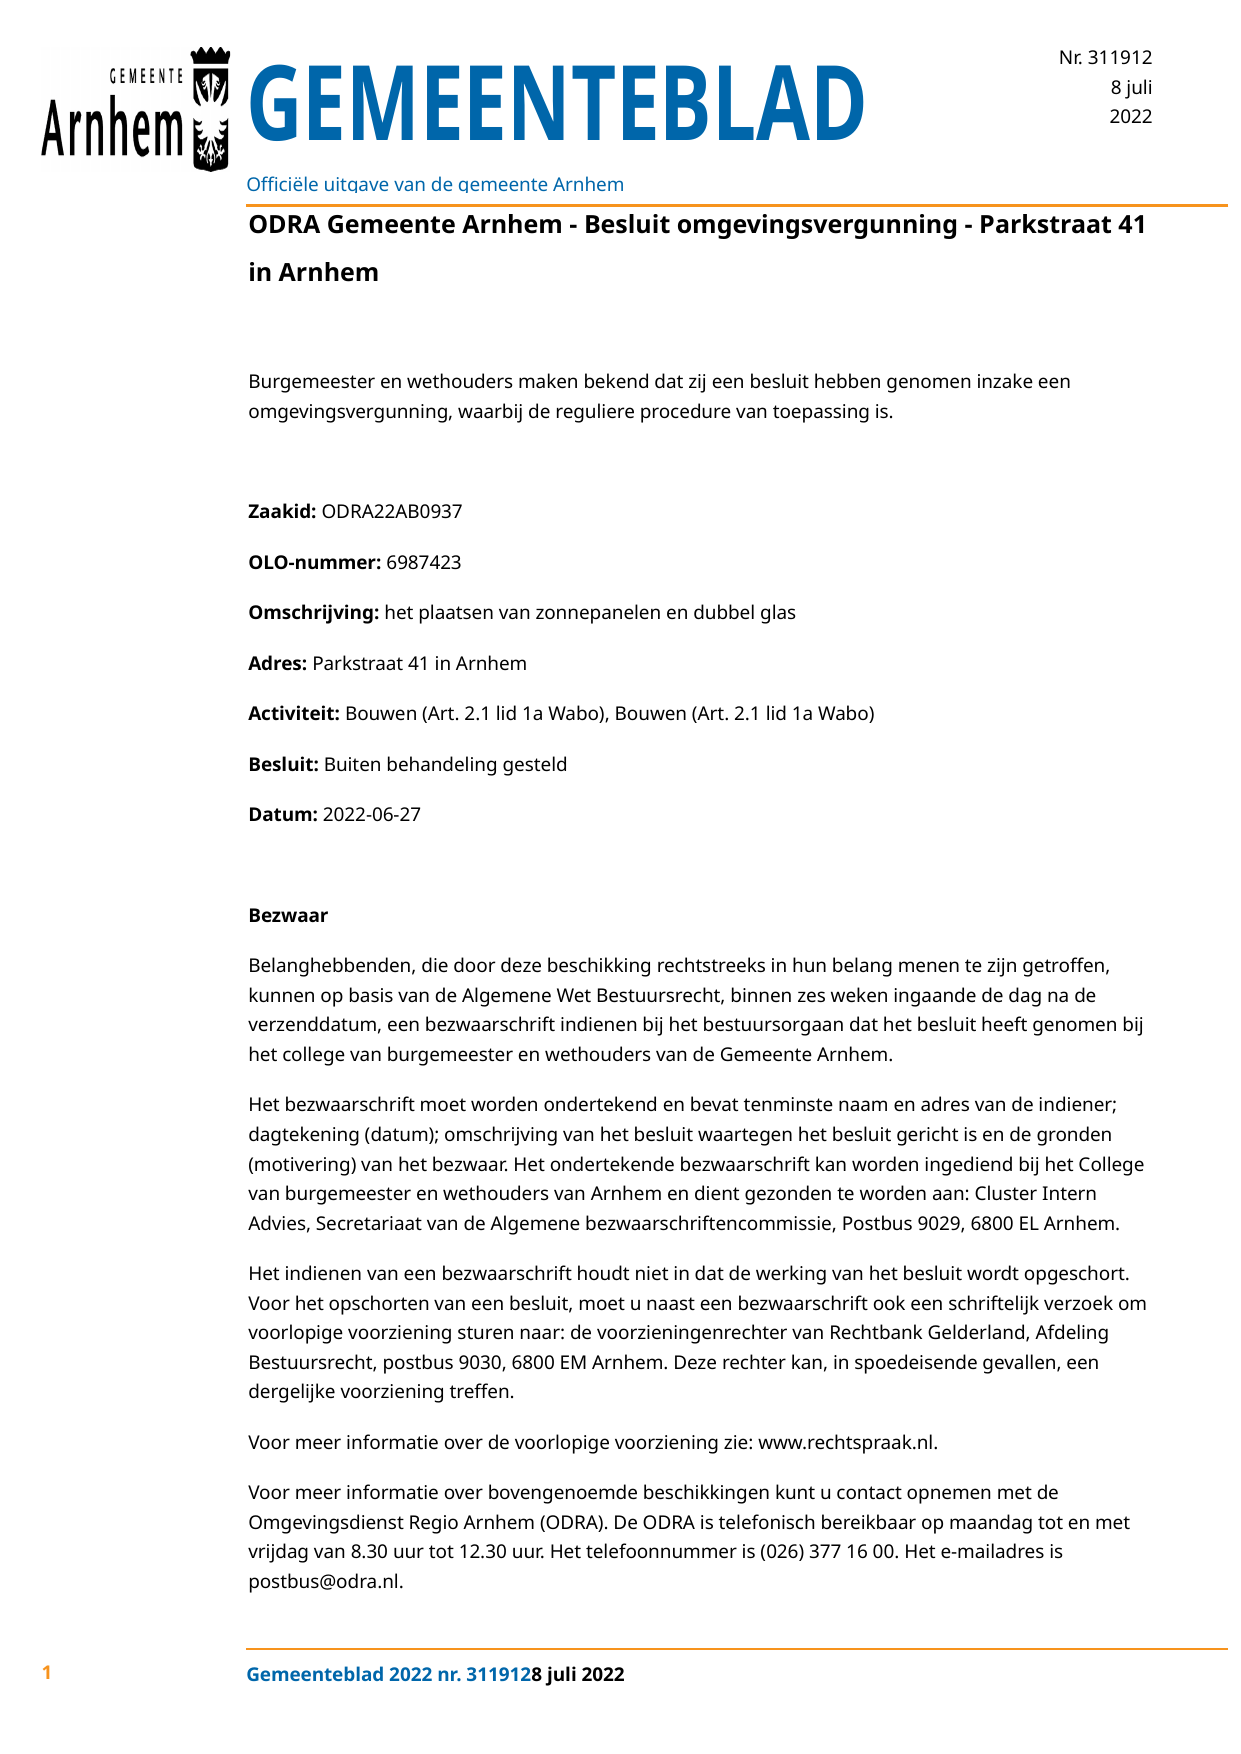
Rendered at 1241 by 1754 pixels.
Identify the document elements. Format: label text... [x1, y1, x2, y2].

text Burgemeester en wethouders maken bekend dat zij een besluit hebben genomen inzake een omgevingsvergunning, waarbij de reguliere procedure van toepassing is. [248, 368, 1152, 424]
text Adres: Parkstraat 41 in Arnhem [248, 650, 1152, 676]
text Voor meer informatie over de voorlopige voorziening zie: www.rechtspraak.nl. [248, 1429, 1152, 1455]
text Voor meer informatie over bovengenoemde beschikkingen kunt u contact opnemen met de Omgevingsdienst Regio Arnhem (ODRA). De ODRA is telefonisch bereikbaar op maandag tot en met vrijdag van 8.30 uur tot 12.30 uur. Het telefoonnummer is (026) 377 16 00. Het e-mailadres is postbus@odra.nl. [248, 1479, 1152, 1594]
text Besluit: Buiten behandeling gesteld [248, 751, 1152, 777]
text Het bezwaarschrift moet worden ondertekend en bevat tenminste naam en adres van de indiener; dagtekening (datum); omschrijving van het besluit waartegen het besluit gericht is en de gronden (motivering) van het bezwaar. Het ondertekende bezwaarschrift kan worden ingediend bij het College van burgemeester en wethouders van Arnhem en dient gezonden te worden aan: Cluster Intern Advies, Secretariaat van de Algemene bezwaarschriftencommissie, Postbus 9029, 6800 EL Arnhem. [248, 1092, 1152, 1236]
text Omschrijving: het plaatsen van zonnepanelen en dubbel glas [248, 599, 1152, 625]
text Belanghebbenden, die door deze beschikking rechtstreeks in hun belang menen te zijn getroffen, kunnen op basis van de Algemene Wet Bestuursrecht, binnen zes weken ingaande de dag na de verzenddatum, een bezwaarschrift indienen bij het bestuursorgaan dat het besluit heeft genomen bij het college van burgemeester en wethouders van de Gemeente Arnhem. [248, 952, 1152, 1067]
text Het indienen van een bezwaarschrift houdt niet in dat de werking van het besluit wordt opgeschort. Voor het opschorten van een besluit, moet u naast een bezwaarschrift ook een schriftelijk verzoek om voorlopige voorziening sturen naar: de voorzieningenrechter van Rechtbank Gelderland, Afdeling Bestuursrecht, postbus 9030, 6800 EM Arnhem. Deze rechter kan, in spoedeisende gevallen, een dergelijke voorziening treffen. [248, 1260, 1152, 1404]
text Activiteit: Bouwen (Art. 2.1 lid 1a Wabo), Bouwen (Art. 2.1 lid 1a Wabo) [248, 700, 1152, 726]
picture [41, 47, 231, 172]
text Bezwaar [248, 902, 1152, 928]
text Zaakid: ODRA22AB0937 [248, 499, 1152, 524]
text ODRA Gemeente Arnhem - Besluit omgevingsvergunning - Parkstraat 41 in Arnhem [248, 207, 1152, 288]
text Datum: 2022-06-27 [248, 801, 1152, 827]
text OLO-nummer: 6987423 [248, 549, 1152, 575]
